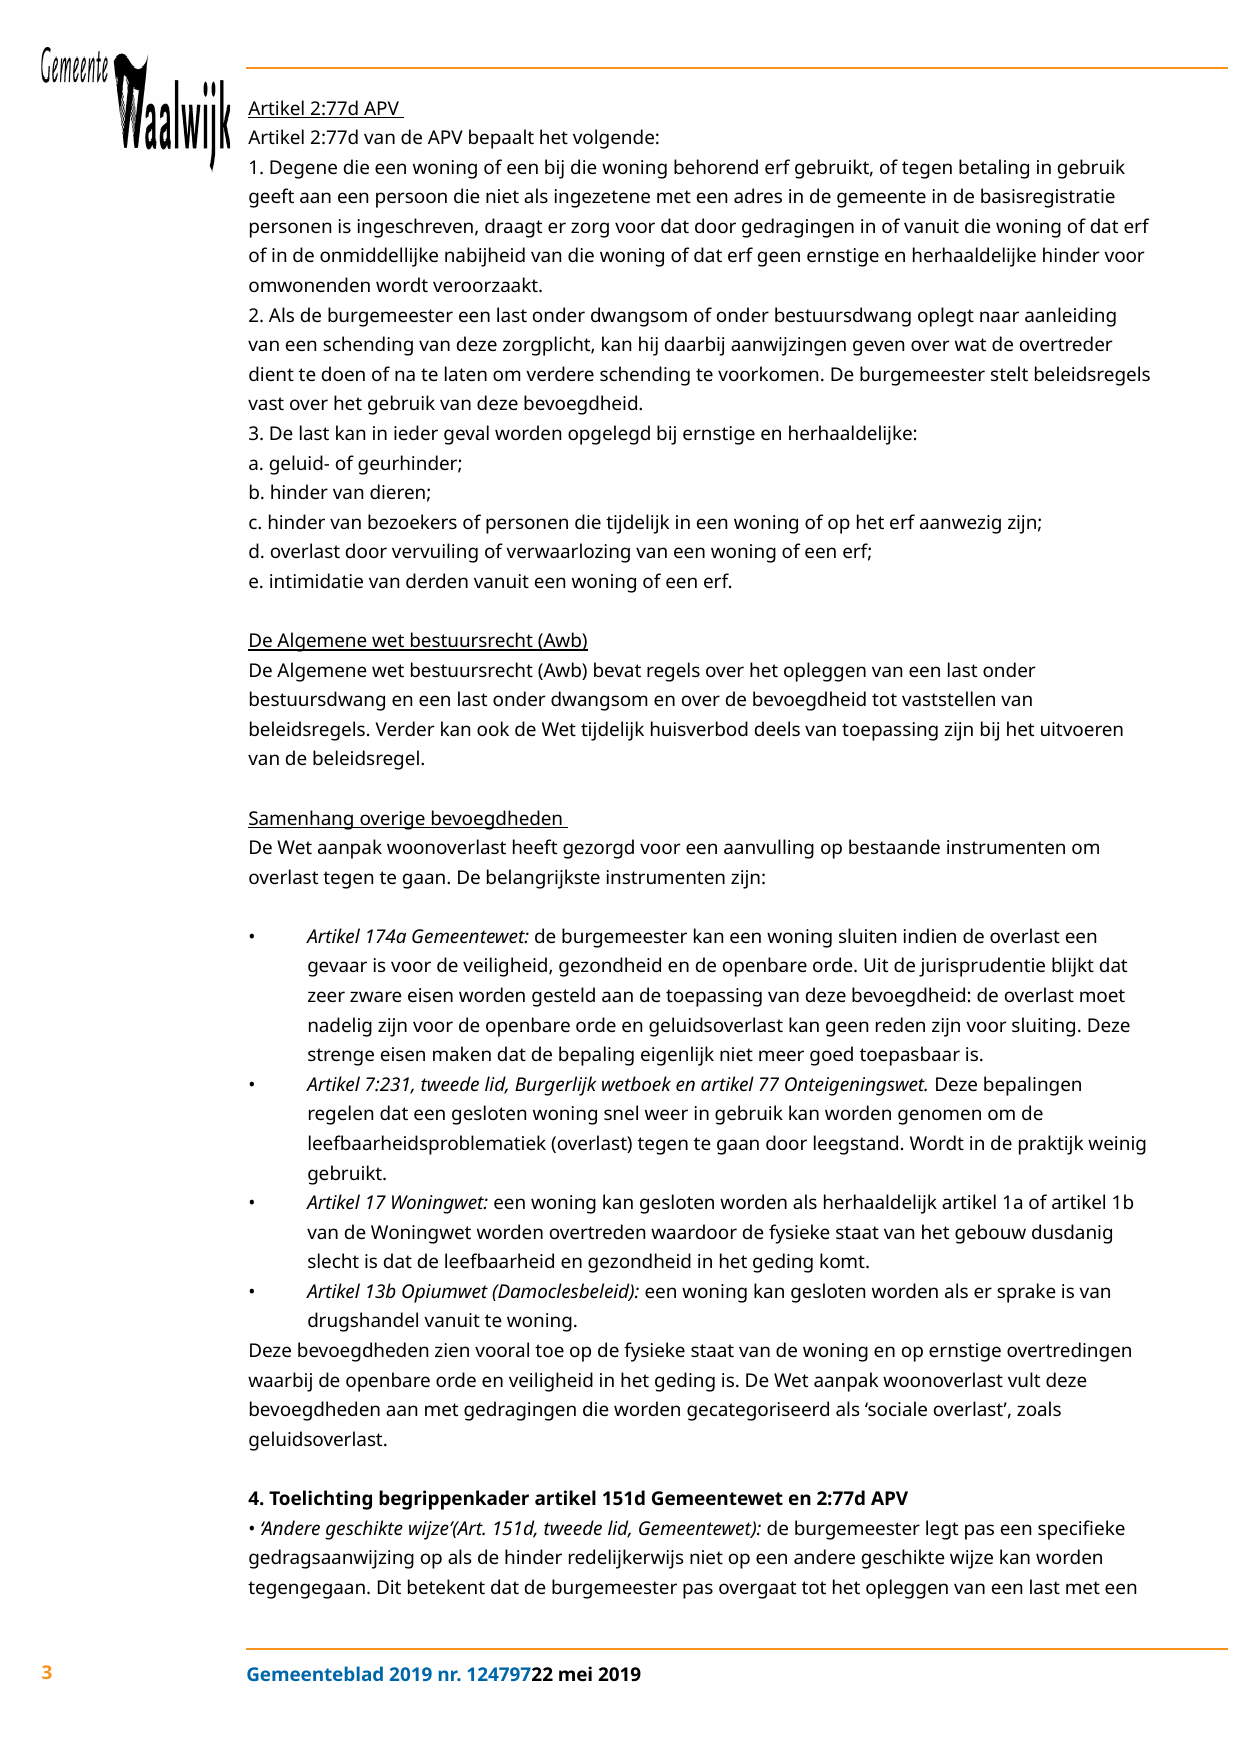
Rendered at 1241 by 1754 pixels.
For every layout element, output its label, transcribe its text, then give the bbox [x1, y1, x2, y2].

text Artikel 2:77d APV [248, 95, 1152, 121]
text 2. Als de burgemeester een last onder dwangsom of onder bestuursdwang oplegt naar aanleiding van een schending van deze zorgplicht, kan hij daarbij aanwijzingen geven over wat de overtreder dient te doen of na te laten om verdere schending te voorkomen. De burgemeester stelt beleidsregels vast over het gebruik van deze bevoegdheid. [248, 302, 1152, 416]
text Deze bevoegdheden zien vooral toe op de fysieke staat van de woning en op ernstige overtredingen waarbij de openbare orde en veiligheid in het geding is. De Wet aanpak woonoverlast vult deze bevoegdheden aan met gedragingen die worden gecategoriseerd als ‘sociale overlast’, zoals geluidsoverlast. [248, 1337, 1152, 1452]
text De Algemene wet bestuursrecht (Awb) bevat regels over het opleggen van een last onder bestuursdwang en een last onder dwangsom en over de bevoegdheid tot vaststellen van beleidsregels. Verder kan ook de Wet tijdelijk huisverbod deels van toepassing zijn bij het uitvoeren van de beleidsregel. [248, 657, 1152, 771]
text 3. De last kan in ieder geval worden opgelegd bij ernstige en herhaaldelijke: [248, 420, 1152, 446]
text De Wet aanpak woonoverlast heeft gezorgd voor een aanvulling op bestaande instrumenten om overlast tegen te gaan. De belangrijkste instrumenten zijn: [248, 834, 1152, 890]
text De Algemene wet bestuursrecht (Awb) [248, 627, 1152, 653]
text 1. Degene die een woning of een bij die woning behorend erf gebruikt, of tegen betaling in gebruik geeft aan een persoon die niet als ingezetene met een adres in de gemeente in de basisregistratie personen is ingeschreven, draagt er zorg voor dat door gedragingen in of vanuit die woning of dat erf of in de onmiddellijke nabijheid van die woning of dat erf geen ernstige en herhaaldelijke hinder voor omwonenden wordt veroorzaakt. [248, 154, 1152, 298]
text a. geluid- of geurhinder; [248, 450, 1152, 476]
text • ‘Andere geschikte wijze’(Art. 151d, tweede lid, Gemeentewet): de burgemeester legt pas een specifieke gedragsaanwijzing op als de hinder redelijkerwijs niet op een andere geschikte wijze kan worden tegengegaan. Dit betekent dat de burgemeester pas overgaat tot het opleggen van een last met een [248, 1515, 1152, 1600]
text e. intimidatie van derden vanuit een woning of een erf. [248, 568, 1152, 594]
text d. overlast door vervuiling of verwaarlozing van een woning of een erf; [248, 538, 1152, 564]
list Artikel 7:231, tweede lid, Burgerlijk wetboek en artikel 77 Onteigeningswet. Deze bepalingen regelen dat een gesloten woning snel weer in gebruik kan worden genomen om de leefbaarheidsproblematiek (overlast) tegen te gaan door leegstand. Wordt in de praktijk weinig gebruikt. [248, 1071, 1152, 1186]
picture [41, 47, 231, 172]
text 4. Toelichting begrippenkader artikel 151d Gemeentewet en 2:77d APV [248, 1485, 1152, 1511]
list Artikel 13b Opiumwet (Damoclesbeleid): een woning kan gesloten worden als er sprake is van drugshandel vanuit te woning. [248, 1278, 1152, 1333]
list Artikel 174a Gemeentewet: de burgemeester kan een woning sluiten indien de overlast een gevaar is voor de veiligheid, gezondheid en de openbare orde. Uit de jurisprudentie blijkt dat zeer zware eisen worden gesteld aan de toepassing van deze bevoegdheid: de overlast moet nadelig zijn voor de openbare orde en geluidsoverlast kan geen reden zijn voor sluiting. Deze strenge eisen maken dat de bepaling eigenlijk niet meer goed toepasbaar is. [248, 923, 1152, 1067]
text b. hinder van dieren; [248, 479, 1152, 505]
list Artikel 17 Woningwet: een woning kan gesloten worden als herhaaldelijk artikel 1a of artikel 1b van de Woningwet worden overtreden waardoor de fysieke staat van het gebouw dusdanig slecht is dat de leefbaarheid en gezondheid in het geding komt. [248, 1189, 1152, 1274]
text Samenhang overige bevoegdheden [248, 805, 1152, 831]
text Artikel 2:77d van de APV bepaalt het volgende: [248, 124, 1152, 150]
text c. hinder van bezoekers of personen die tijdelijk in een woning of op het erf aanwezig zijn; [248, 509, 1152, 535]
